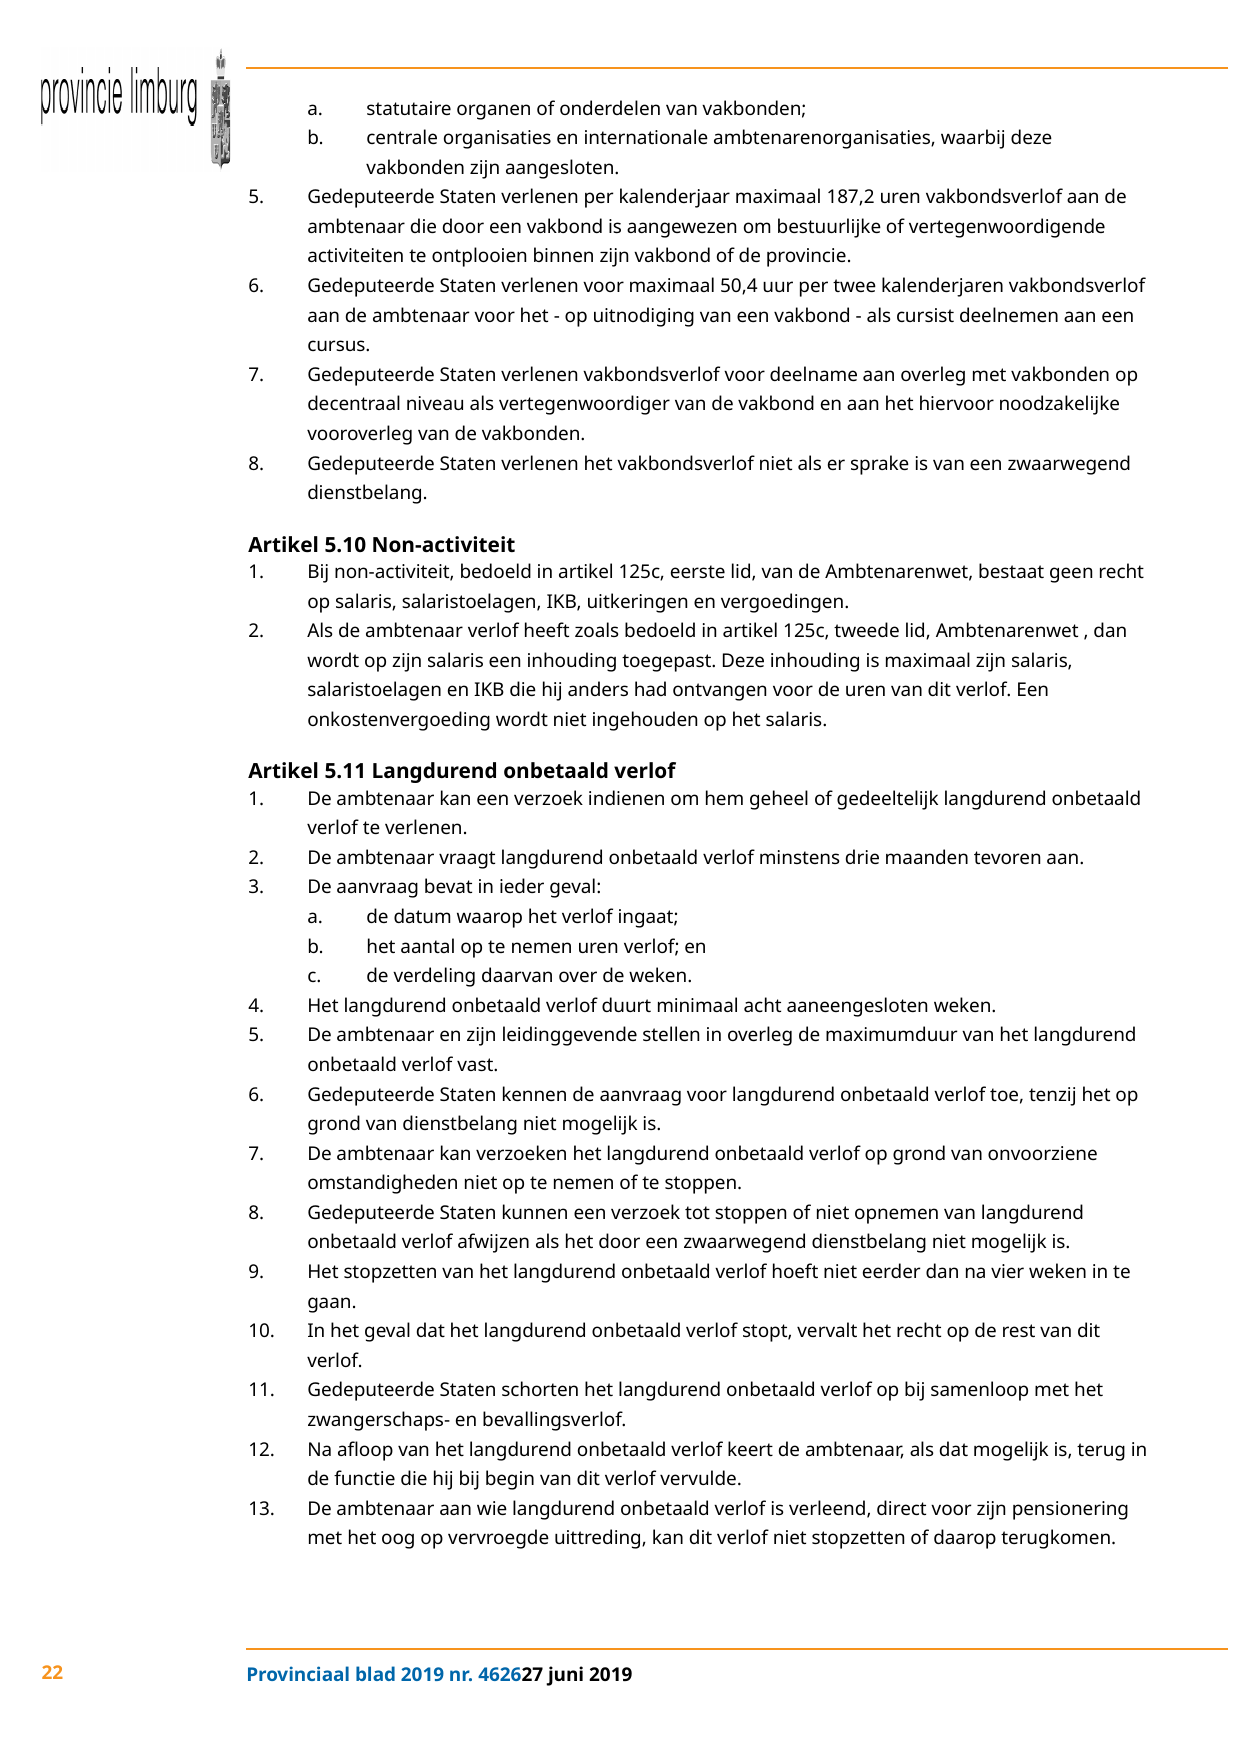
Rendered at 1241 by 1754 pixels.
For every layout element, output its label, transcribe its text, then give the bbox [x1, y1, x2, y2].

list Gedeputeerde Staten verlenen voor maximaal 50,4 uur per twee kalenderjaren vakbondsverlof aan de ambtenaar voor het - op uitnodiging van een vakbond - als cursist deelnemen aan een cursus. [248, 272, 1152, 357]
list De ambtenaar en zijn leidinggevende stellen in overleg de maximumduur van het langdurend onbetaald verlof vast. [248, 1022, 1152, 1077]
list de datum waarop het verlof ingaat; [307, 903, 1152, 929]
list Het stopzetten van het langdurend onbetaald verlof hoeft niet eerder dan na vier weken in te gaan. [248, 1258, 1152, 1314]
list Gedeputeerde Staten kunnen een verzoek tot stoppen of niet opnemen van langdurend onbetaald verlof afwijzen als het door een zwaarwegend dienstbelang niet mogelijk is. [248, 1199, 1152, 1254]
list In het geval dat het langdurend onbetaald verlof stopt, vervalt het recht op de rest van dit verlof. [248, 1317, 1152, 1373]
text Artikel 5.10 Non-activiteit [248, 530, 1152, 558]
list De ambtenaar aan wie langdurend onbetaald verlof is verleend, direct voor zijn pensionering met het oog op vervroegde uittreding, kan dit verlof niet stopzetten of daarop terugkomen. [248, 1495, 1152, 1550]
list Het langdurend onbetaald verlof duurt minimaal acht aaneengesloten weken. [248, 992, 1152, 1018]
list De aanvraag bevat in ieder geval: [248, 874, 1152, 899]
text Artikel 5.11 Langdurend onbetaald verlof [248, 757, 1152, 785]
list Gedeputeerde Staten verlenen vakbondsverlof voor deelname aan overleg met vakbonden op decentraal niveau als vertegenwoordiger van de vakbond en aan het hiervoor noodzakelijke vooroverleg van de vakbonden. [248, 361, 1152, 446]
list statutaire organen of onderdelen van vakbonden; [307, 95, 1152, 121]
list De ambtenaar kan een verzoek indienen om hem geheel of gedeeltelijk langdurend onbetaald verlof te verlenen. [248, 785, 1152, 840]
list Gedeputeerde Staten schorten het langdurend onbetaald verlof op bij samenloop met het zwangerschaps- en bevallingsverlof. [248, 1377, 1152, 1432]
list het aantal op te nemen uren verlof; en [307, 933, 1152, 959]
list de verdeling daarvan over de weken. [307, 962, 1152, 988]
list Gedeputeerde Staten kennen de aanvraag voor langdurend onbetaald verlof toe, tenzij het op grond van dienstbelang niet mogelijk is. [248, 1081, 1152, 1136]
list Na afloop van het langdurend onbetaald verlof keert de ambtenaar, als dat mogelijk is, terug in de functie die hij bij begin van dit verlof vervulde. [248, 1436, 1152, 1491]
list Gedeputeerde Staten verlenen per kalenderjaar maximaal 187,2 uren vakbondsverlof aan de ambtenaar die door een vakbond is aangewezen om bestuurlijke of vertegenwoordigende activiteiten te ontplooien binnen zijn vakbond of de provincie. [248, 183, 1152, 268]
list De ambtenaar kan verzoeken het langdurend onbetaald verlof op grond van onvoorziene omstandigheden niet op te nemen of te stoppen. [248, 1140, 1152, 1195]
list Gedeputeerde Staten verlenen het vakbondsverlof niet als er sprake is van een zwaarwegend dienstbelang. [248, 450, 1152, 505]
picture [41, 47, 231, 172]
list Als de ambtenaar verlof heeft zoals bedoeld in artikel 125c, tweede lid, Ambtenarenwet , dan wordt op zijn salaris een inhouding toegepast. Deze inhouding is maximaal zijn salaris, salaristoelagen en IKB die hij anders had ontvangen voor de uren van dit verlof. Een onkostenvergoeding wordt niet ingehouden op het salaris. [248, 617, 1152, 732]
list centrale organisaties en internationale ambtenarenorganisaties, waarbij deze vakbonden zijn aangesloten. [307, 124, 1152, 180]
list Bij non-activiteit, bedoeld in artikel 125c, eerste lid, van de Ambtenarenwet, bestaat geen recht op salaris, salaristoelagen, IKB, uitkeringen en vergoedingen. [248, 558, 1152, 613]
list De ambtenaar vraagt langdurend onbetaald verlof minstens drie maanden tevoren aan. [248, 844, 1152, 870]
